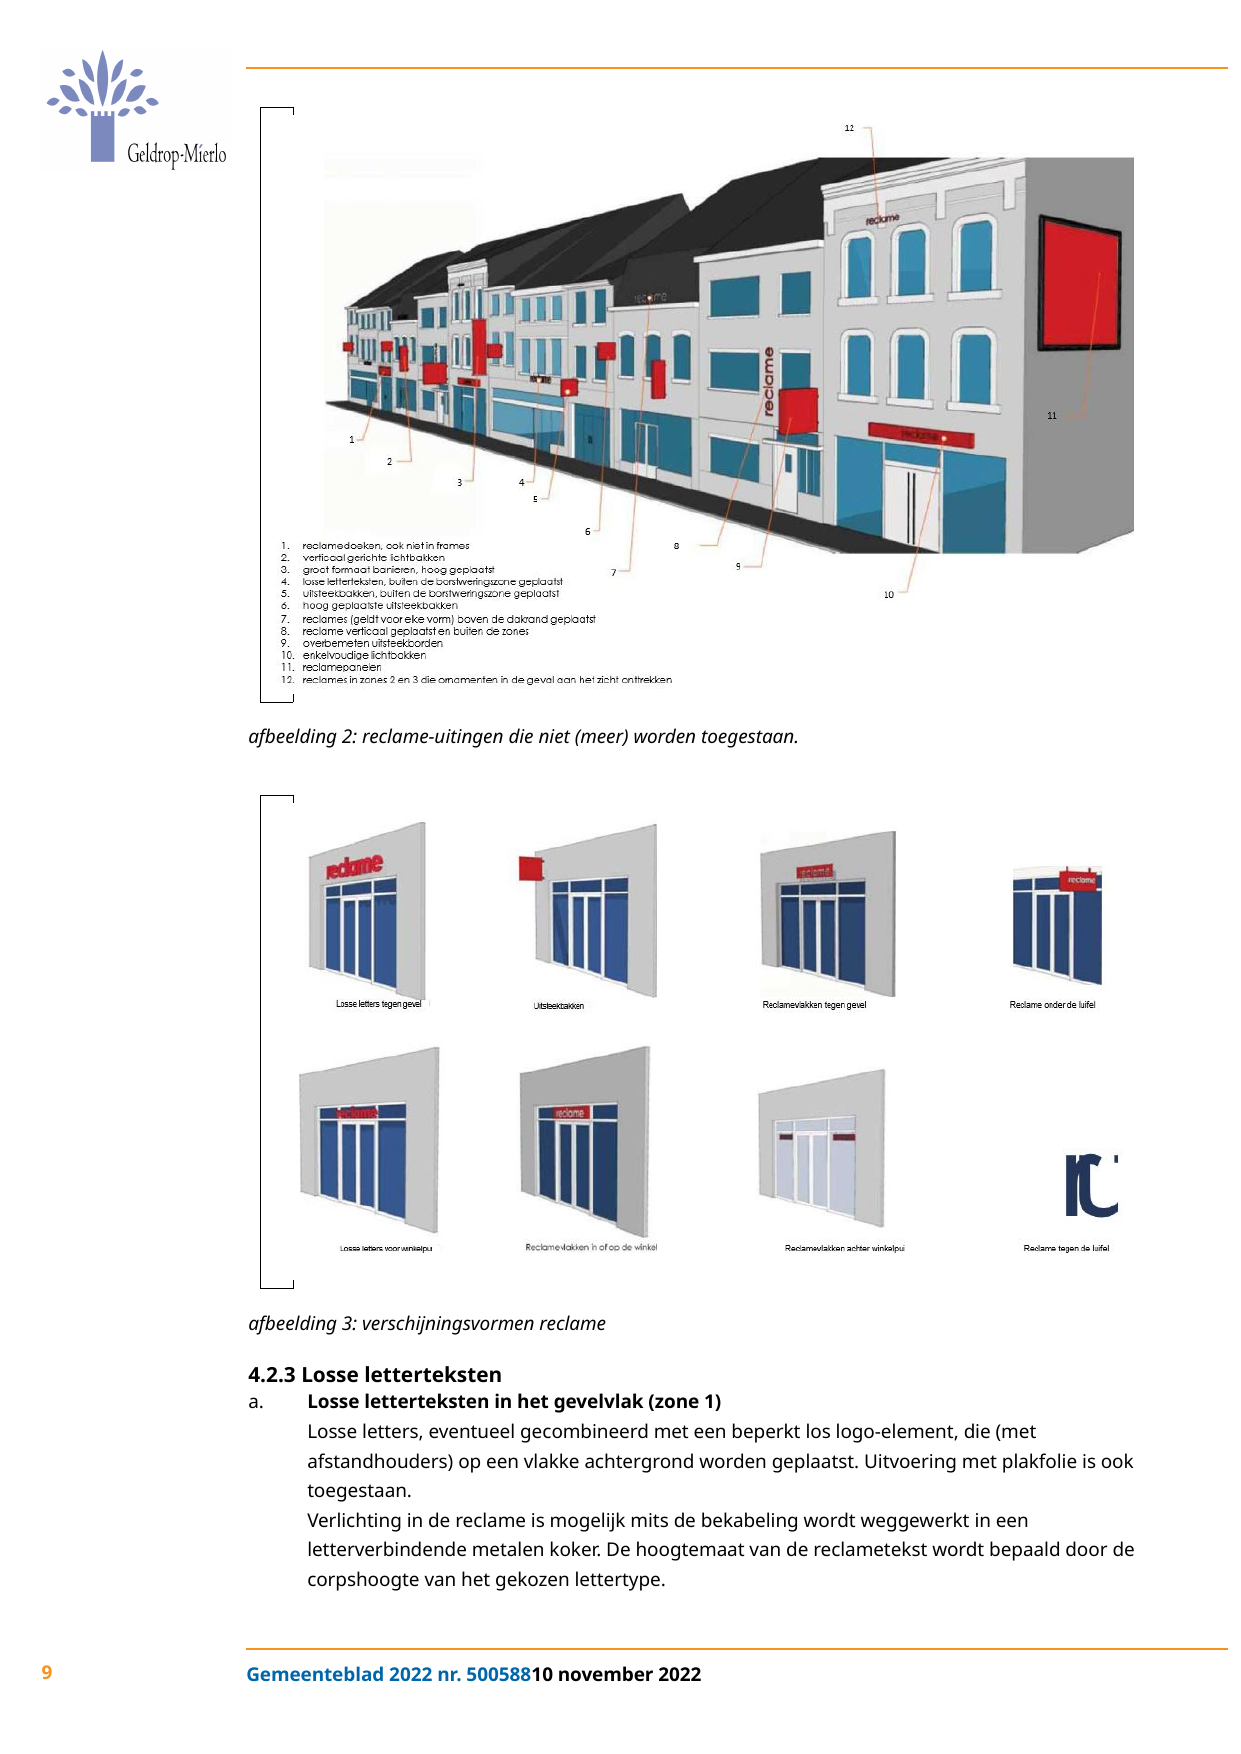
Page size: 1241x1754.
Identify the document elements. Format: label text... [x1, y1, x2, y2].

picture [268, 803, 1154, 1280]
text 4.2.3 Losse letterteksten [248, 1360, 1152, 1389]
picture [268, 115, 1154, 694]
list Losse letterteksten in het gevelvlak (zone 1) [248, 1389, 1152, 1414]
picture [41, 47, 231, 172]
text afbeelding 3: verschijningsvormen reclame [248, 1310, 1152, 1336]
list Losse letters, eventueel gecombineerd met een beperkt los logo-element, die (met afstandhouders) op een vlakke achtergrond worden geplaatst. Uitvoering met plakfolie is ook toegestaan. [248, 1418, 1152, 1503]
text afbeelding 2: reclame-uitingen die niet (meer) worden toegestaan. [248, 723, 1152, 749]
list Verlichting in de reclame is mogelijk mits de bekabeling wordt weggewerkt in een letterverbindende metalen koker. De hoogtemaat van de reclametekst wordt bepaald door de corpshoogte van het gekozen lettertype. [248, 1507, 1152, 1592]
